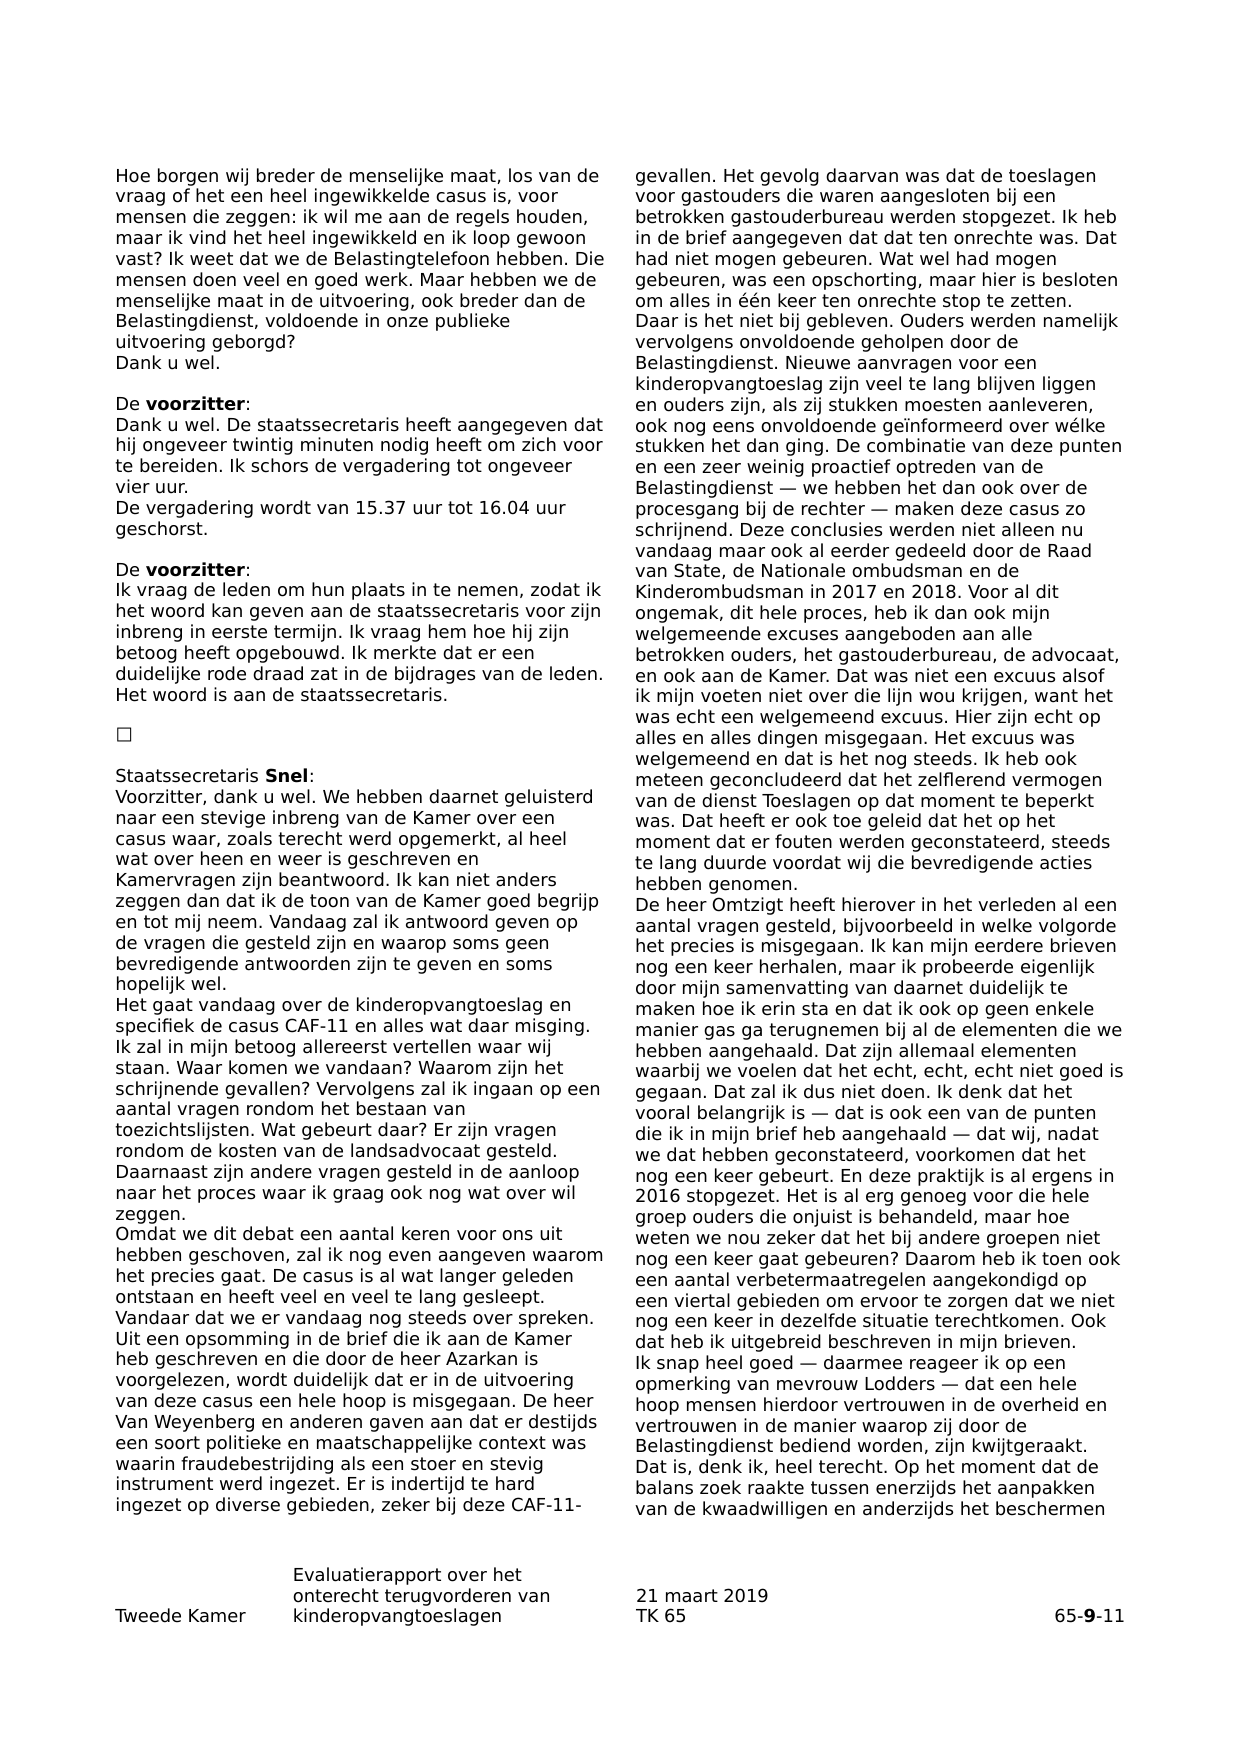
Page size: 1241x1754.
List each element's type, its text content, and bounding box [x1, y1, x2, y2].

text Ik snap heel goed — daarmee reageer ik op een opmerking van mevrouw Lodders — dat een hele hoop mensen hierdoor vertrouwen in de overheid en vertrouwen in de manier waarop zij door de Belastingdienst bediend worden, zijn kwijtgeraakt. Dat is, denk ik, heel terecht. Op het moment dat de balans zoek raakte tussen enerzijds het aanpakken van de kwaadwilligen en anderzijds het beschermen [635, 1353, 1125, 1519]
text De voorzitter: [115, 394, 605, 414]
text Het gaat vandaag over de kinderopvangtoeslag en specifiek de casus CAF-11 en alles wat daar misging. Ik zal in mijn betoog allereerst vertellen waar wij staan. Waar komen we vandaan? Waarom zijn het schrijnende gevallen? Vervolgens zal ik ingaan op een aantal vragen rondom het bestaan van toezichtslijsten. Wat gebeurt daar? Er zijn vragen rondom de kosten van de landsadvocaat gesteld. Daarnaast zijn andere vragen gesteld in de aanloop naar het proces waar ik graag ook nog wat over wil zeggen. [115, 995, 605, 1224]
text De vergadering wordt van 15.37 uur tot 16.04 uur geschorst. [115, 498, 605, 539]
text Dank u wel. De staatssecretaris heeft aangegeven dat hij ongeveer twintig minuten nodig heeft om zich voor te bereiden. Ik schors de vergadering tot ongeveer vier uur. [115, 414, 605, 498]
text Staatssecretaris Snel: [115, 766, 605, 787]
text De heer Omtzigt heeft hierover in het verleden al een aantal vragen gesteld, bijvoorbeeld in welke volgorde het precies is misgegaan. Ik kan mijn eerdere brieven nog een keer herhalen, maar ik probeerde eigenlijk door mijn samenvatting van daarnet duidelijk te maken hoe ik erin sta en dat ik ook op geen enkele manier gas ga terugnemen bij al de elementen die we hebben aangehaald. Dat zijn allemaal elementen waarbij we voelen dat het echt, echt, echt niet goed is gegaan. Dat zal ik dus niet doen. Ik denk dat het vooral belangrijk is — dat is ook een van de punten die ik in mijn brief heb aangehaald — dat wij, nadat we dat hebben geconstateerd, voorkomen dat het nog een keer gebeurt. En deze praktijk is al ergens in 2016 stopgezet. Het is al erg genoeg voor die hele groep ouders die onjuist is behandeld, maar hoe weten we nou zeker dat het bij andere groepen niet nog een keer gaat gebeuren? Daarom heb ik toen ook een aantal verbetermaatregelen aangekondigd op een viertal gebieden om ervoor te zorgen dat we niet nog een keer in dezelfde situatie terechtkomen. Ook dat heb ik uitgebreid beschreven in mijn brieven. [635, 894, 1125, 1353]
text Ik vraag de leden om hun plaats in te nemen, zodat ik het woord kan geven aan de staatssecretaris voor zijn inbreng in eerste termijn. Ik vraag hem hoe hij zijn betoog heeft opgebouwd. Ik merkte dat er een duidelijke rode draad zat in de bijdrages van de leden. Het woord is aan de staatssecretaris. [115, 580, 605, 705]
text Voorzitter, dank u wel. We hebben daarnet geluisterd naar een stevige inbreng van de Kamer over een casus waar, zoals terecht werd opgemerkt, al heel wat over heen en weer is geschreven en Kamervragen zijn beantwoord. Ik kan niet anders zeggen dan dat ik de toon van de Kamer goed begrijp en tot mij neem. Vandaag zal ik antwoord geven op de vragen die gesteld zijn en waarop soms geen bevredigende antwoorden zijn te geven en soms hopelijk wel. [115, 787, 605, 995]
text Omdat we dit debat een aantal keren voor ons uit hebben geschoven, zal ik nog even aangeven waarom het precies gaat. De casus is al wat langer geleden ontstaan en heeft veel en veel te lang gesleept. Vandaar dat we er vandaag nog steeds over spreken. Uit een opsomming in de brief die ik aan de Kamer heb geschreven en die door de heer Azarkan is voorgelezen, wordt duidelijk dat er in de uitvoering van deze casus een hele hoop is misgegaan. De heer Van Weyenberg en anderen gaven aan dat er destijds een soort politieke en maatschappelijke context was waarin fraudebestrijding als een stoer en stevig instrument werd ingezet. Er is indertijd te hard ingezet op diverse gebieden, zeker bij deze CAF-11- [115, 1224, 605, 1516]
text gevallen. Het gevolg daarvan was dat de toeslagen voor gastouders die waren aangesloten bij een betrokken gastouderbureau werden stopgezet. Ik heb in de brief aangegeven dat dat ten onrechte was. Dat had niet mogen gebeuren. Wat wel had mogen gebeuren, was een opschorting, maar hier is besloten om alles in één keer ten onrechte stop te zetten. [635, 165, 1125, 311]
text Hoe borgen wij breder de menselijke maat, los van de vraag of het een heel ingewikkelde casus is, voor mensen die zeggen: ik wil me aan de regels houden, maar ik vind het heel ingewikkeld en ik loop gewoon vast? Ik weet dat we de Belastingtelefoon hebben. Die mensen doen veel en goed werk. Maar hebben we de menselijke maat in de uitvoering, ook breder dan de Belastingdienst, voldoende in onze publieke uitvoering geborgd? [115, 165, 605, 353]
text De voorzitter: [115, 559, 605, 580]
text Dank u wel. [115, 353, 605, 374]
text ⬜ [115, 725, 605, 746]
text Daar is het niet bij gebleven. Ouders werden namelijk vervolgens onvoldoende geholpen door de Belastingdienst. Nieuwe aanvragen voor een kinderopvangtoeslag zijn veel te lang blijven liggen en ouders zijn, als zij stukken moesten aanleveren, ook nog eens onvoldoende geïnformeerd over wélke stukken het dan ging. De combinatie van deze punten en een zeer weinig proactief optreden van de Belastingdienst — we hebben het dan ook over de procesgang bij de rechter — maken deze casus zo schrijnend. Deze conclusies werden niet alleen nu vandaag maar ook al eerder gedeeld door de Raad van State, de Nationale ombudsman en de Kinderombudsman in 2017 en 2018. Voor al dit ongemak, dit hele proces, heb ik dan ook mijn welgemeende excuses aangeboden aan alle betrokken ouders, het gastouderbureau, de advocaat, en ook aan de Kamer. Dat was niet een excuus alsof ik mijn voeten niet over die lijn wou krijgen, want het was echt een welgemeend excuus. Hier zijn echt op alles en alles dingen misgegaan. Het excuus was welgemeend en dat is het nog steeds. Ik heb ook meteen geconcludeerd dat het zelflerend vermogen van de dienst Toeslagen op dat moment te beperkt was. Dat heeft er ook toe geleid dat het op het moment dat er fouten werden geconstateerd, steeds te lang duurde voordat wij die bevredigende acties hebben genomen. [635, 311, 1125, 894]
